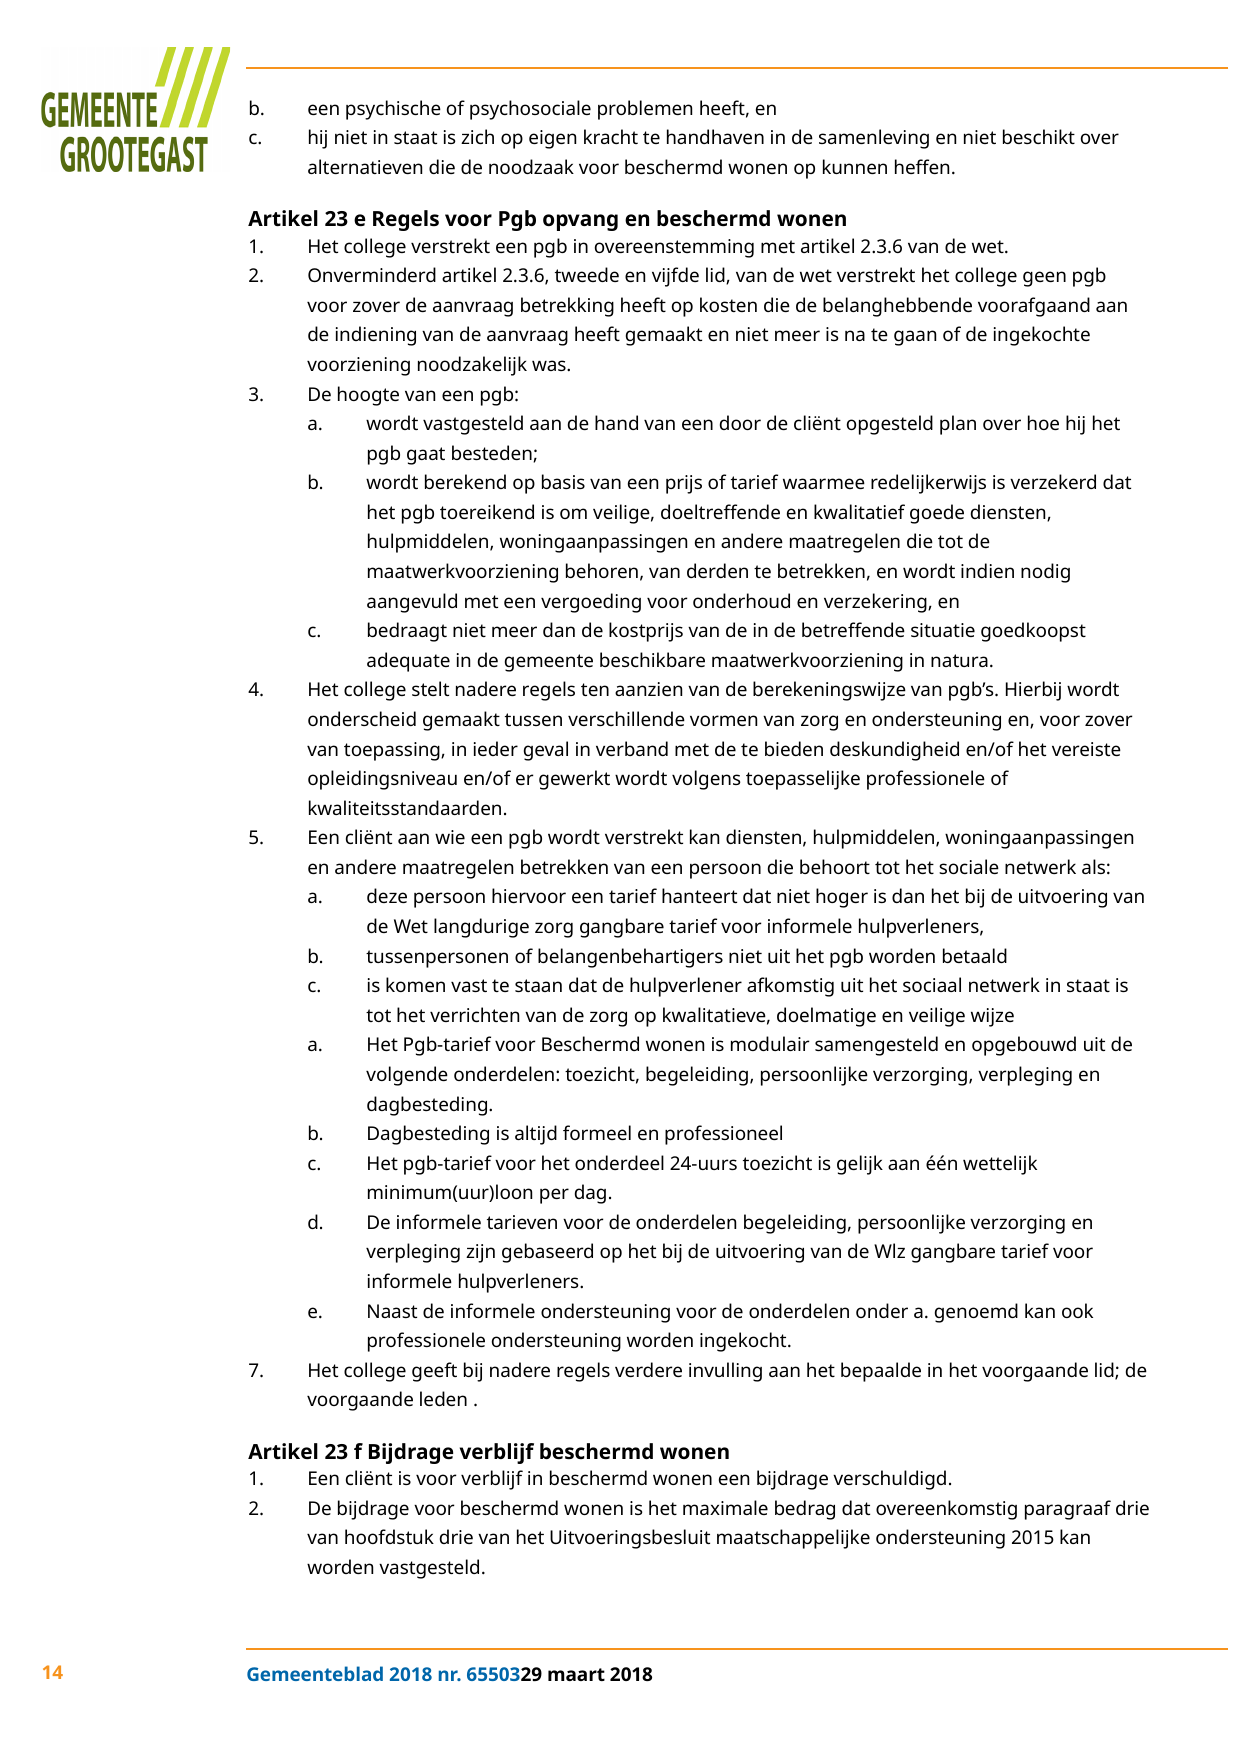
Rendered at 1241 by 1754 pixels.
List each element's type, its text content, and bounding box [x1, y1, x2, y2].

list Dagbesteding is altijd formeel en professioneel [307, 1120, 1152, 1146]
list De bijdrage voor beschermd wonen is het maximale bedrag dat overeenkomstig paragraaf drie van hoofdstuk drie van het Uitvoeringsbesluit maatschappelijke ondersteuning 2015 kan worden vastgesteld. [248, 1495, 1152, 1580]
list De informele tarieven voor de onderdelen begeleiding, persoonlijke verzorging en verpleging zijn gebaseerd op het bij de uitvoering van de Wlz gangbare tarief voor informele hulpverleners. [307, 1209, 1152, 1294]
list De hoogte van een pgb: [248, 381, 1152, 406]
list Het college geeft bij nadere regels verdere invulling aan het bepaalde in het voorgaande lid; de voorgaande leden . [248, 1357, 1152, 1412]
list Een cliënt aan wie een pgb wordt verstrekt kan diensten, hulpmiddelen, woningaanpassingen en andere maatregelen betrekken van een persoon die behoort tot het sociale netwerk als: [248, 824, 1152, 880]
text Artikel 23 f Bijdrage verblijf beschermd wonen [248, 1437, 1152, 1465]
list Onverminderd artikel 2.3.6, tweede en vijfde lid, van de wet verstrekt het college geen pgb voor zover de aanvraag betrekking heeft op kosten die de belanghebbende voorafgaand aan de indiening van de aanvraag heeft gemaakt en niet meer is na te gaan of de ingekochte voorziening noodzakelijk was. [248, 262, 1152, 377]
picture [41, 47, 231, 172]
list Het college stelt nadere regels ten aanzien van de berekeningswijze van pgb’s. Hierbij wordt onderscheid gemaakt tussen verschillende vormen van zorg en ondersteuning en, voor zover van toepassing, in ieder geval in verband met de te bieden deskundigheid en/of het vereiste opleidingsniveau en/of er gewerkt wordt volgens toepasselijke professionele of kwaliteitsstandaarden. [248, 677, 1152, 821]
list Een cliënt is voor verblijf in beschermd wonen een bijdrage verschuldigd. [248, 1465, 1152, 1491]
list hij niet in staat is zich op eigen kracht te handhaven in de samenleving en niet beschikt over alternatieven die de noodzaak voor beschermd wonen op kunnen heffen. [248, 124, 1152, 180]
list wordt vastgesteld aan de hand van een door de cliënt opgesteld plan over hoe hij het pgb gaat besteden; [307, 410, 1152, 466]
list tussenpersonen of belangenbehartigers niet uit het pgb worden betaald [307, 943, 1152, 968]
text Artikel 23 e Regels voor Pgb opvang en beschermd wonen [248, 204, 1152, 233]
list bedraagt niet meer dan de kostprijs van de in de betreffende situatie goedkoopst adequate in de gemeente beschikbare maatwerkvoorziening in natura. [307, 617, 1152, 673]
list Het college verstrekt een pgb in overeenstemming met artikel 2.3.6 van de wet. [248, 233, 1152, 258]
list een psychische of psychosociale problemen heeft, en [248, 95, 1152, 121]
list wordt berekend op basis van een prijs of tarief waarmee redelijkerwijs is verzekerd dat het pgb toereikend is om veilige, doeltreffende en kwalitatief goede diensten, hulpmiddelen, woningaanpassingen en andere maatregelen die tot de maatwerkvoorziening behoren, van derden te betrekken, en wordt indien nodig aangevuld met een vergoeding voor onderhoud en verzekering, en [307, 469, 1152, 613]
list is komen vast te staan dat de hulpverlener afkomstig uit het sociaal netwerk in staat is tot het verrichten van de zorg op kwalitatieve, doelmatige en veilige wijze [307, 972, 1152, 1028]
list Het pgb-tarief voor het onderdeel 24-uurs toezicht is gelijk aan één wettelijk minimum(uur)loon per dag. [307, 1150, 1152, 1205]
list deze persoon hiervoor een tarief hanteert dat niet hoger is dan het bij de uitvoering van de Wet langdurige zorg gangbare tarief voor informele hulpverleners, [307, 884, 1152, 939]
list Het Pgb-tarief voor Beschermd wonen is modulair samengesteld en opgebouwd uit de volgende onderdelen: toezicht, begeleiding, persoonlijke verzorging, verpleging en dagbesteding. [307, 1032, 1152, 1116]
list Naast de informele ondersteuning voor de onderdelen onder a. genoemd kan ook professionele ondersteuning worden ingekocht. [307, 1298, 1152, 1353]
